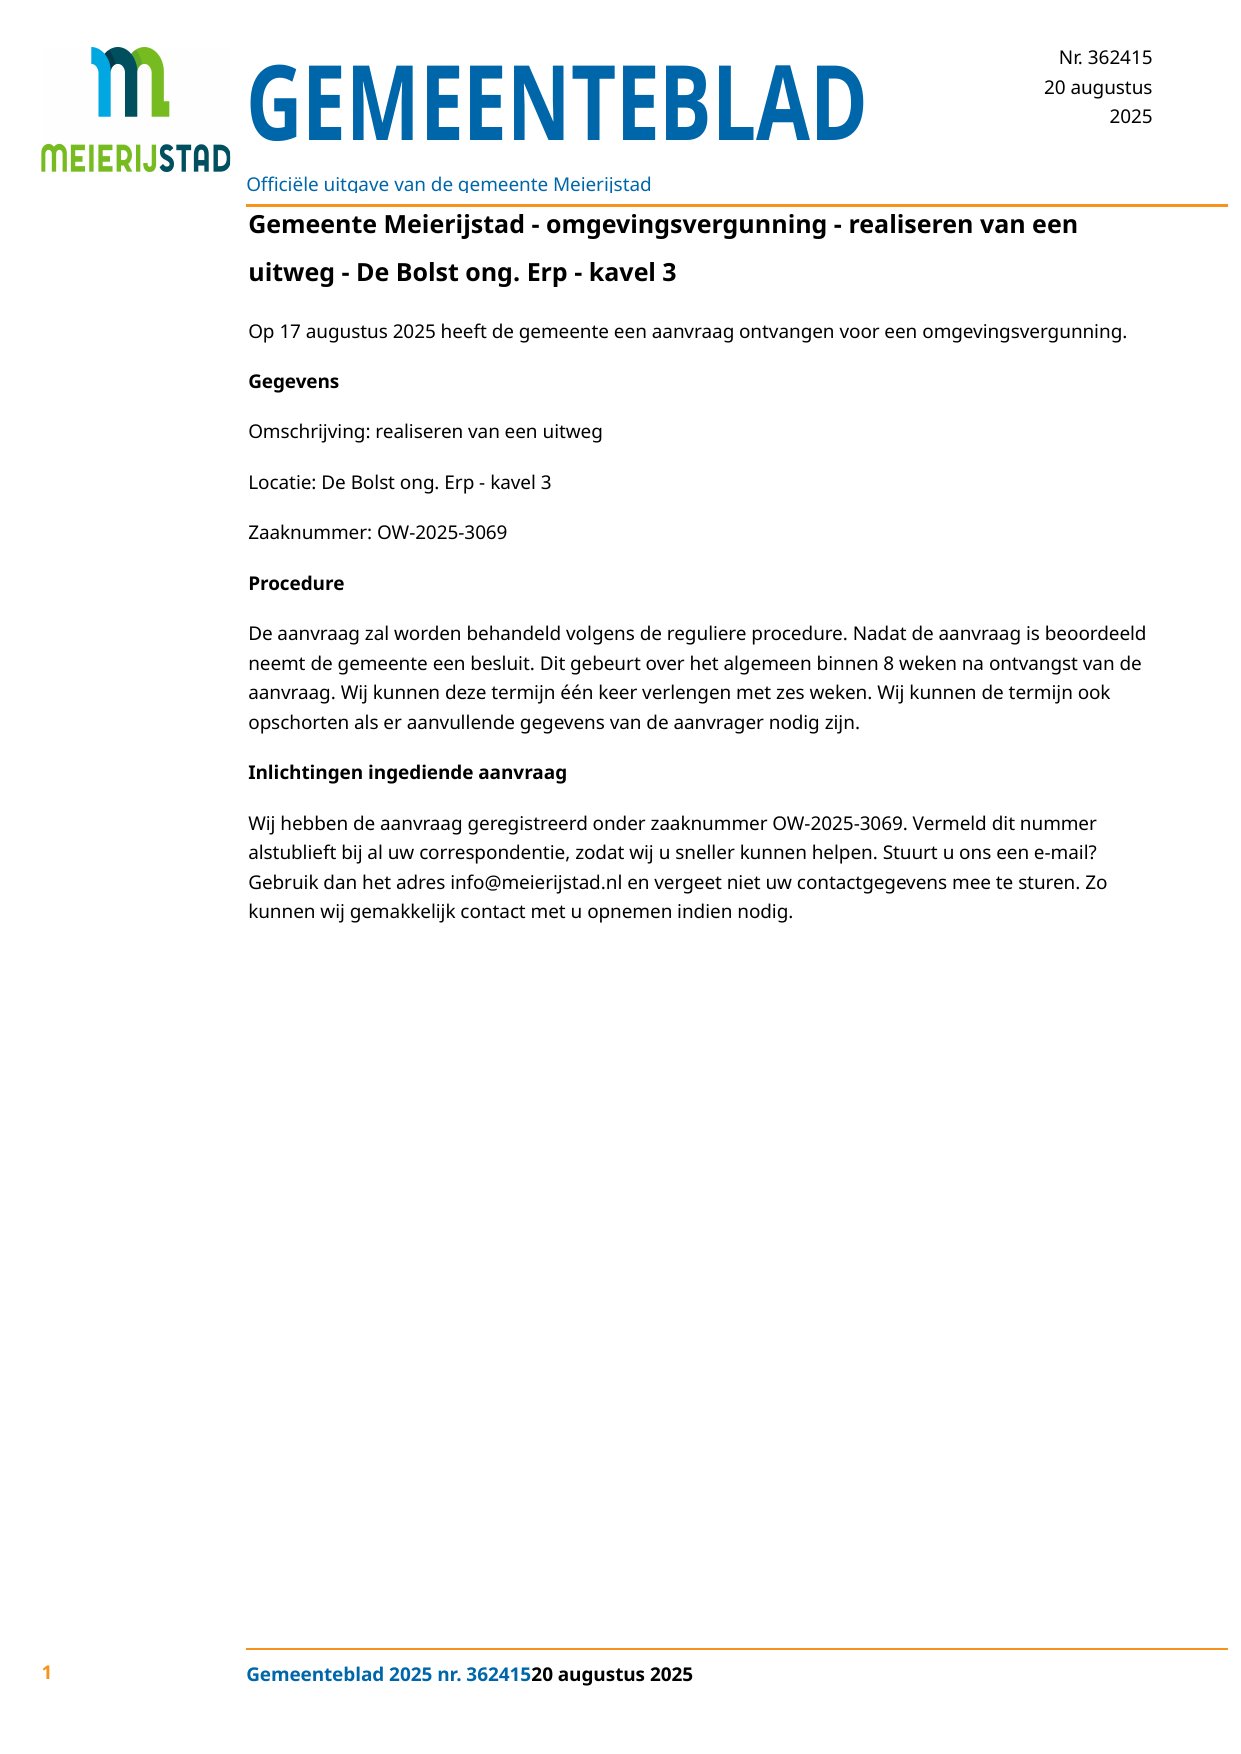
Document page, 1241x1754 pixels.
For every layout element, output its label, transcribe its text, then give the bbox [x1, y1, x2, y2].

text Procedure [248, 570, 1152, 596]
text De aanvraag zal worden behandeld volgens de reguliere procedure. Nadat de aanvraag is beoordeeld neemt de gemeente een besluit. Dit gebeurt over het algemeen binnen 8 weken na ontvangst van de aanvraag. Wij kunnen deze termijn één keer verlengen met zes weken. Wij kunnen de termijn ook opschorten als er aanvullende gegevens van de aanvrager nodig zijn. [248, 620, 1152, 735]
text Gemeente Meierijstad - omgevingsvergunning - realiseren van een uitweg - De Bolst ong. Erp - kavel 3 [248, 207, 1152, 288]
text Op 17 augustus 2025 heeft de gemeente een aanvraag ontvangen voor een omgevingsvergunning. [248, 318, 1152, 344]
text Omschrijving: realiseren van een uitweg [248, 419, 1152, 444]
text Zaaknummer: OW-2025-3069 [248, 519, 1152, 545]
text Inlichtingen ingediende aanvraag [248, 759, 1152, 785]
text Wij hebben de aanvraag geregistreerd onder zaaknummer OW-2025-3069. Vermeld dit nummer alstublieft bij al uw correspondentie, zodat wij u sneller kunnen helpen. Stuurt u ons een e-mail? Gebruik dan het adres info@meierijstad.nl en vergeet niet uw contactgegevens mee te sturen. Zo kunnen wij gemakkelijk contact met u opnemen indien nodig. [248, 810, 1152, 924]
text Gegevens [248, 368, 1152, 394]
picture [41, 47, 231, 172]
text Locatie: De Bolst ong. Erp - kavel 3 [248, 469, 1152, 495]
